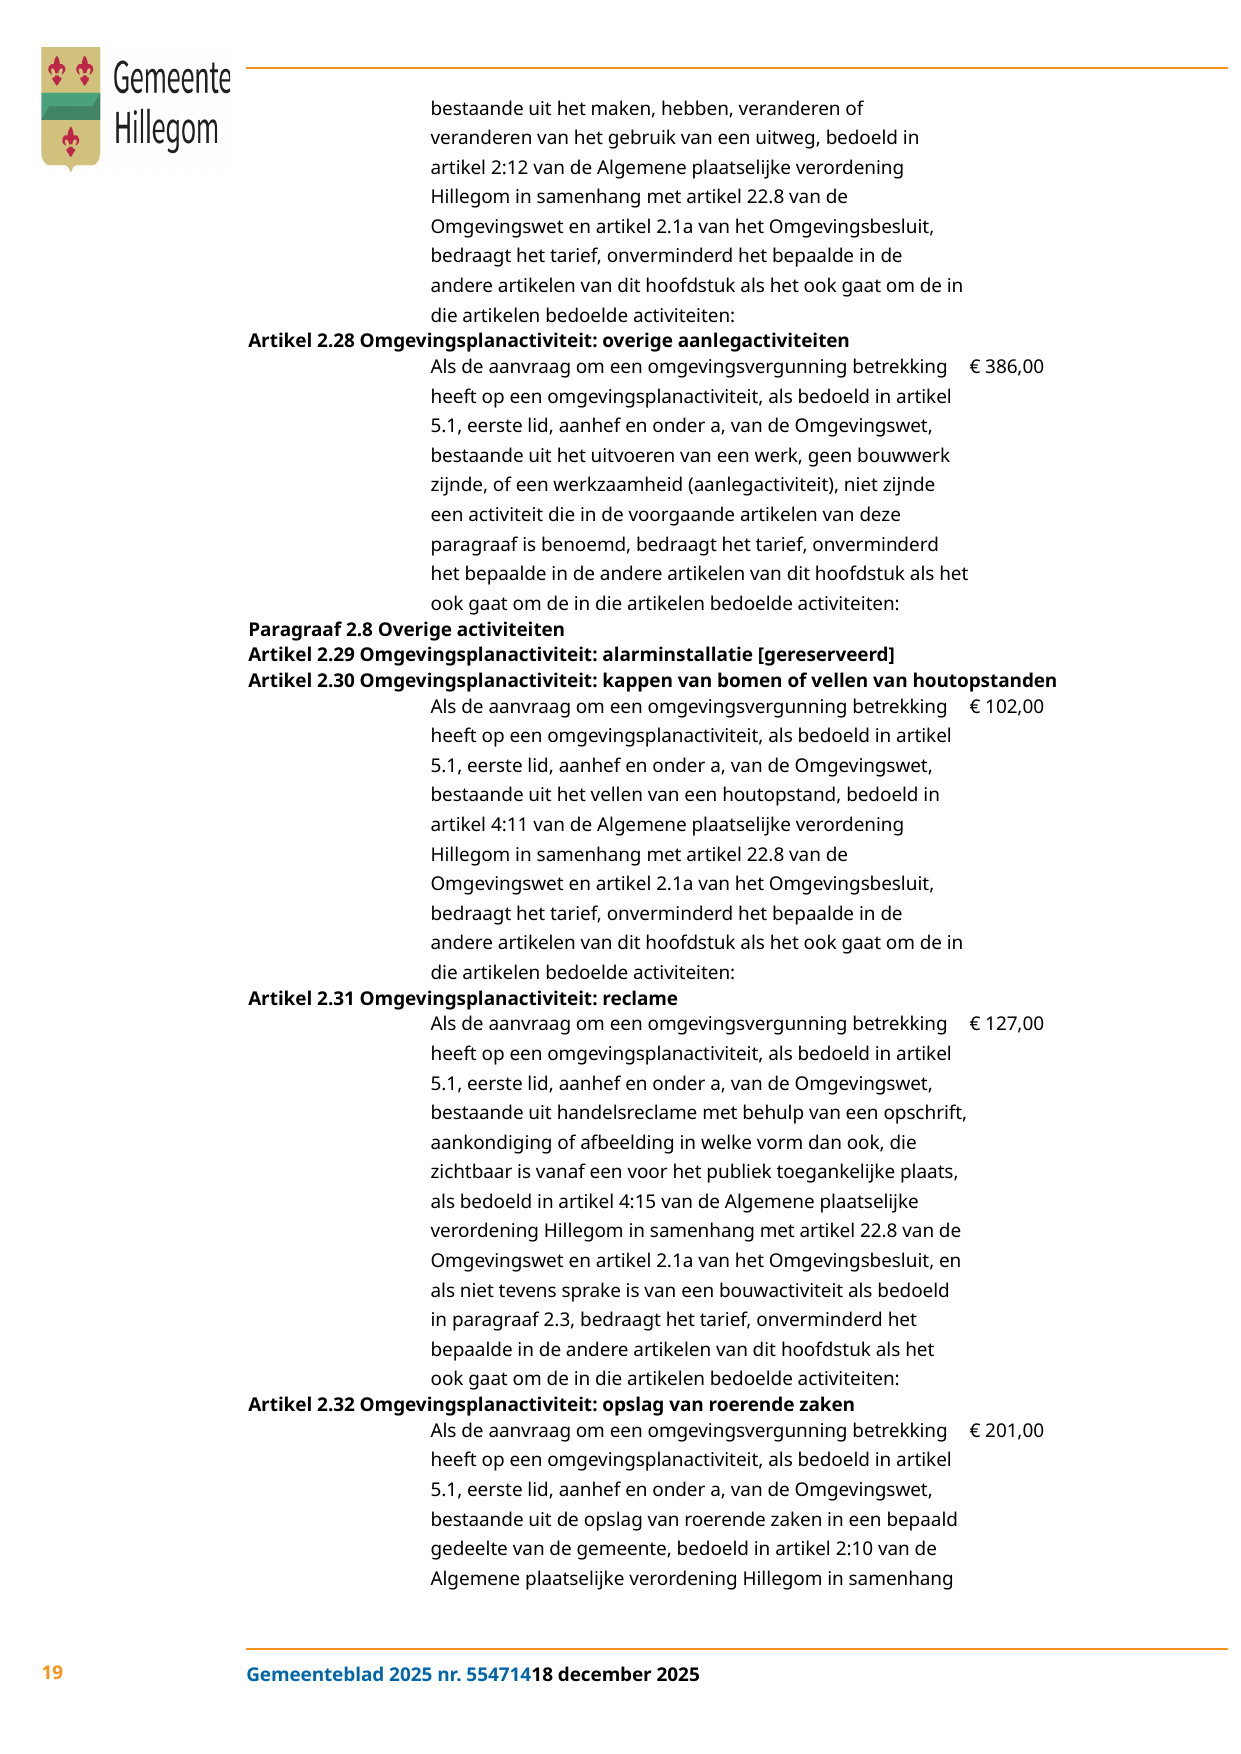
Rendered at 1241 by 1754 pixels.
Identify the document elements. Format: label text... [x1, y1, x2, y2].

table_cell bestaande uit het maken, hebben, veranderen of veranderen van het gebruik van een uitweg, bedoeld in artikel 2:12 van de Algemene plaatselijke verordening Hillegom in samenhang met artikel 22.8 van de Omgevingswet en artikel 2.1a van het Omgevingsbesluit, bedraagt het tarief, onverminderd het bepaalde in de andere artikelen van dit hoofdstuk als het ook gaat om de in die artikelen bedoelde activiteiten: [430, 95, 969, 328]
table_cell Als de aanvraag om een omgevingsvergunning betrekking heeft op een omgevingsplanactiviteit, als bedoeld in artikel 5.1, eerste lid, aanhef en onder a, van de Omgevingswet, bestaande uit handelsreclame met behulp van een opschrift, aankondiging of afbeelding in welke vorm dan ook, die zichtbaar is vanaf een voor het publiek toegankelijke plaats, als bedoeld in artikel 4:15 van de Algemene plaatselijke verordening Hillegom in samenhang met artikel 22.8 van de Omgevingswet en artikel 2.1a van het Omgevingsbesluit, en als niet tevens sprake is van een bouwactiviteit als bedoeld in paragraaf 2.3, bedraagt het tarief, onverminderd het bepaalde in de andere artikelen van dit hoofdstuk als het ook gaat om de in die artikelen bedoelde activiteiten: [430, 1011, 969, 1391]
table_cell [248, 1417, 430, 1591]
table_cell € 201,00 [969, 1417, 1152, 1591]
table_cell € 386,00 [969, 353, 1152, 616]
table_cell Artikel 2.31 Omgevingsplanactiviteit: reclame [248, 985, 1152, 1011]
table_cell Als de aanvraag om een omgevingsvergunning betrekking heeft op een omgevingsplanactiviteit, als bedoeld in artikel 5.1, eerste lid, aanhef en onder a, van de Omgevingswet, bestaande uit het uitvoeren van een werk, geen bouwwerk zijnde, of een werkzaamheid (aanlegactiviteit), niet zijnde een activiteit die in de voorgaande artikelen van deze paragraaf is benoemd, bedraagt het tarief, onverminderd het bepaalde in de andere artikelen van dit hoofdstuk als het ook gaat om de in die artikelen bedoelde activiteiten: [430, 353, 969, 616]
table_cell Artikel 2.28 Omgevingsplanactiviteit: overige aanlegactiviteiten [248, 328, 1152, 353]
table_cell Als de aanvraag om een omgevingsvergunning betrekking heeft op een omgevingsplanactiviteit, als bedoeld in artikel 5.1, eerste lid, aanhef en onder a, van de Omgevingswet, bestaande uit de opslag van roerende zaken in een bepaald gedeelte van de gemeente, bedoeld in artikel 2:10 van de Algemene plaatselijke verordening Hillegom in samenhang [430, 1417, 969, 1591]
table_cell [248, 353, 430, 616]
table_cell [248, 1011, 430, 1391]
table_cell Artikel 2.30 Omgevingsplanactiviteit: kappen van bomen of vellen van houtopstanden [248, 667, 1152, 693]
table_cell [969, 95, 1152, 328]
picture [41, 47, 231, 172]
table_cell € 127,00 [969, 1011, 1152, 1391]
table_cell Als de aanvraag om een omgevingsvergunning betrekking heeft op een omgevingsplanactiviteit, als bedoeld in artikel 5.1, eerste lid, aanhef en onder a, van de Omgevingswet, bestaande uit het vellen van een houtopstand, bedoeld in artikel 4:11 van de Algemene plaatselijke verordening Hillegom in samenhang met artikel 22.8 van de Omgevingswet en artikel 2.1a van het Omgevingsbesluit, bedraagt het tarief, onverminderd het bepaalde in de andere artikelen van dit hoofdstuk als het ook gaat om de in die artikelen bedoelde activiteiten: [430, 693, 969, 985]
table_cell Paragraaf 2.8 Overige activiteiten [248, 616, 1152, 641]
table_cell Artikel 2.29 Omgevingsplanactiviteit: alarminstallatie [gereserveerd] [248, 641, 1152, 667]
table_cell [248, 693, 430, 985]
table_cell [248, 95, 430, 328]
table_cell € 102,00 [969, 693, 1152, 985]
table_cell Artikel 2.32 Omgevingsplanactiviteit: opslag van roerende zaken [248, 1391, 1152, 1417]
